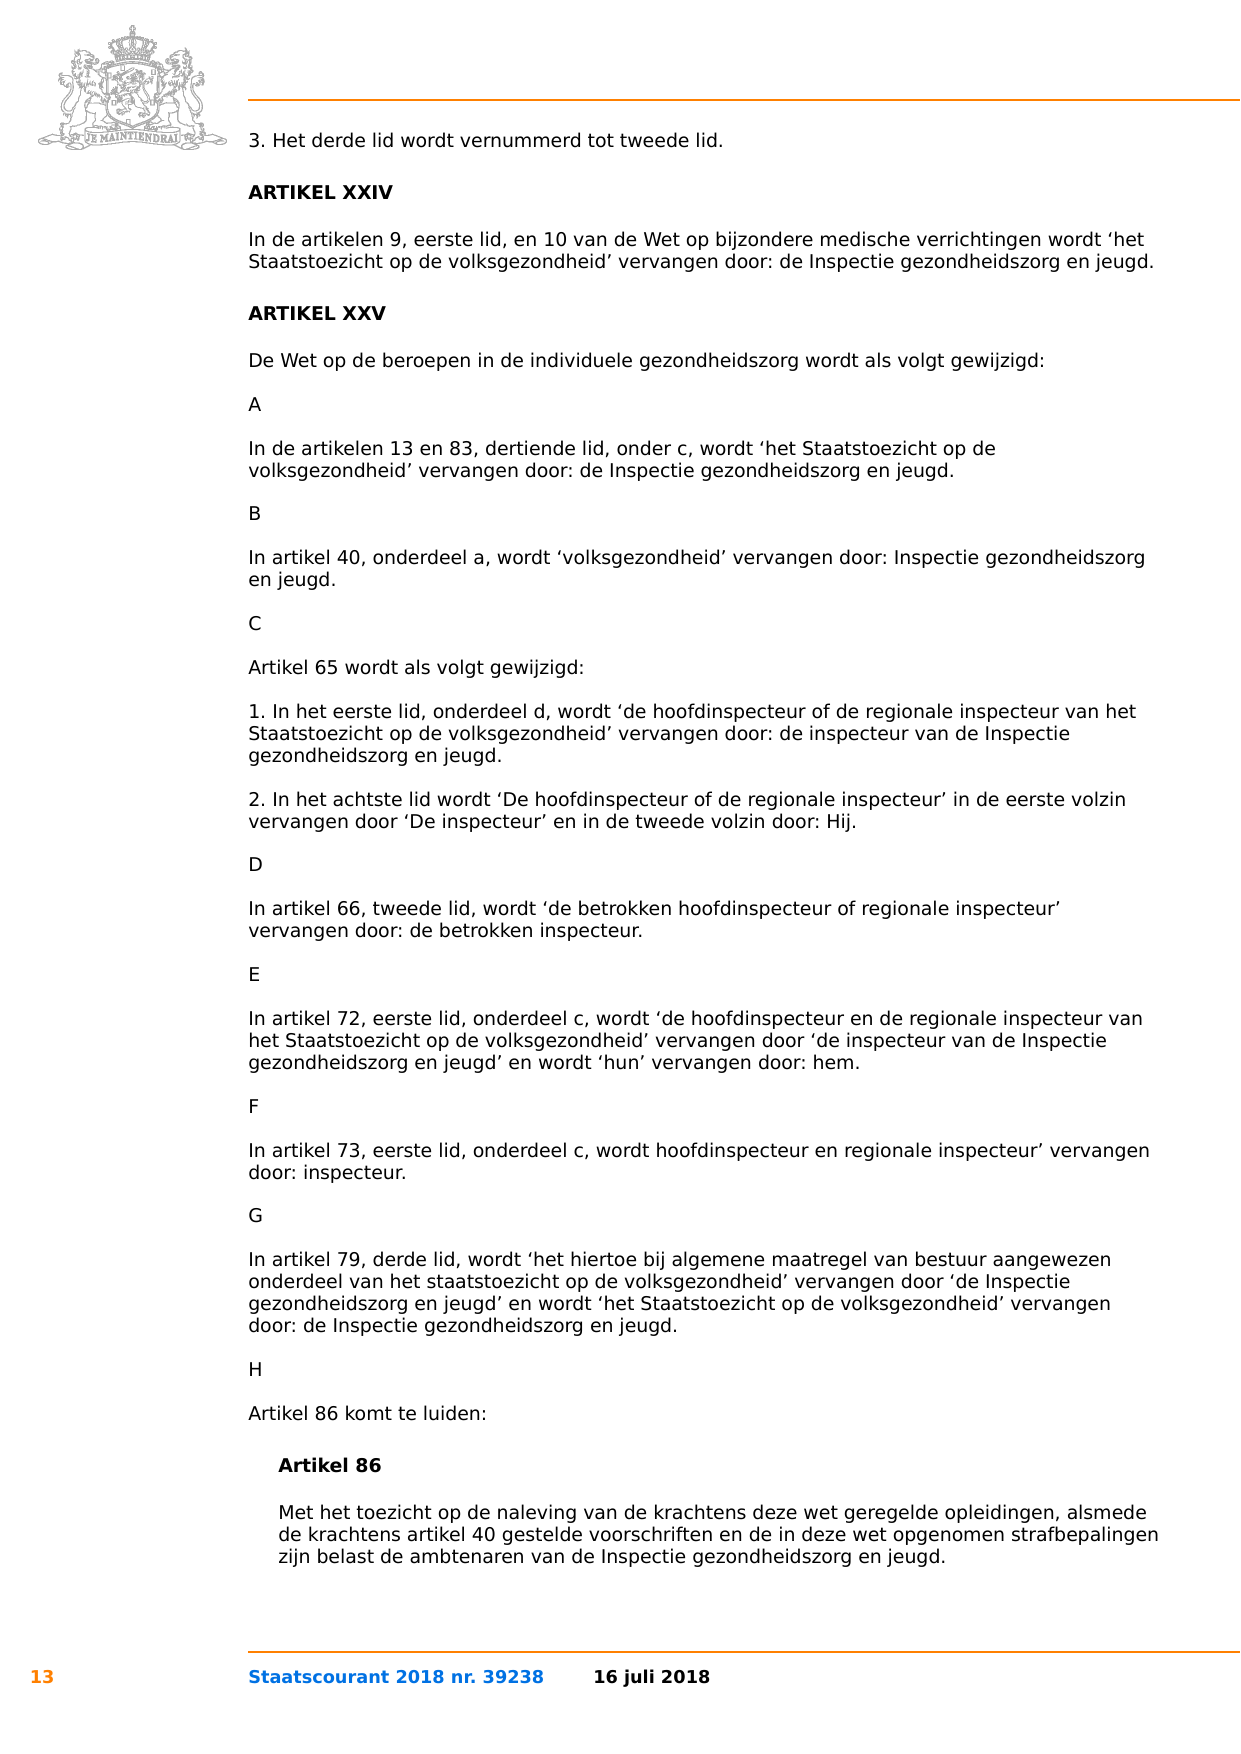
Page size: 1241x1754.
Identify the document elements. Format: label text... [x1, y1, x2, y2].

picture [38, 25, 227, 150]
text In artikel 66, tweede lid, wordt ‘de betrokken hoofdinspecteur of regionale inspecteur’ vervangen door: de betrokken inspecteur. [248, 898, 1163, 942]
text 2. In het achtste lid wordt ‘De hoofdinspecteur of de regionale inspecteur’ in de eerste volzin vervangen door ‘De inspecteur’ en in de tweede volzin door: Hij. [248, 788, 1163, 832]
text In artikel 72, eerste lid, onderdeel c, wordt ‘de hoofdinspecteur en de regionale inspecteur van het Staatstoezicht op de volksgezondheid’ vervangen door ‘de inspecteur van de Inspectie gezondheidszorg en jeugd’ en wordt ‘hun’ vervangen door: hem. [248, 1008, 1163, 1074]
text 1. In het eerste lid, onderdeel d, wordt ‘de hoofdinspecteur of de regionale inspecteur van het Staatstoezicht op de volksgezondheid’ vervangen door: de inspecteur van de Inspectie gezondheidszorg en jeugd. [248, 701, 1163, 767]
subtitle ARTIKEL XXIV [248, 182, 1163, 204]
text Artikel 86 komt te luiden: [248, 1403, 1163, 1425]
text In de artikelen 13 en 83, dertiende lid, onder c, wordt ‘het Staatstoezicht op de volksgezondheid’ vervangen door: de Inspectie gezondheidszorg en jeugd. [248, 437, 1163, 481]
text E [248, 964, 1163, 986]
text C [248, 613, 1163, 635]
text Met het toezicht op de naleving van de krachtens deze wet geregelde opleidingen, alsmede de krachtens artikel 40 gestelde voorschriften en de in deze wet opgenomen strafbepalingen zijn belast de ambtenaren van de Inspectie gezondheidszorg en jeugd. [278, 1502, 1163, 1568]
text G [248, 1205, 1163, 1227]
subtitle ARTIKEL XXV [248, 303, 1163, 325]
text D [248, 854, 1163, 876]
subtitle Artikel 86 [278, 1455, 1163, 1477]
text B [248, 503, 1163, 525]
text In de artikelen 9, eerste lid, en 10 van de Wet op bijzondere medische verrichtingen wordt ‘het Staatstoezicht op de volksgezondheid’ vervangen door: de Inspectie gezondheidszorg en jeugd. [248, 229, 1163, 273]
text Artikel 65 wordt als volgt gewijzigd: [248, 657, 1163, 679]
text 3. Het derde lid wordt vernummerd tot tweede lid. [248, 130, 1163, 152]
text H [248, 1359, 1163, 1381]
text In artikel 40, onderdeel a, wordt ‘volksgezondheid’ vervangen door: Inspectie gezondheidszorg en jeugd. [248, 547, 1163, 591]
text A [248, 394, 1163, 416]
text F [248, 1096, 1163, 1118]
text De Wet op de beroepen in de individuele gezondheidszorg wordt als volgt gewijzigd: [248, 350, 1163, 372]
text In artikel 73, eerste lid, onderdeel c, wordt hoofdinspecteur en regionale inspecteur’ vervangen door: inspecteur. [248, 1139, 1163, 1183]
text In artikel 79, derde lid, wordt ‘het hiertoe bij algemene maatregel van bestuur aangewezen onderdeel van het staatstoezicht op de volksgezondheid’ vervangen door ‘de Inspectie gezondheidszorg en jeugd’ en wordt ‘het Staatstoezicht op de volksgezondheid’ vervangen door: de Inspectie gezondheidszorg en jeugd. [248, 1249, 1163, 1337]
